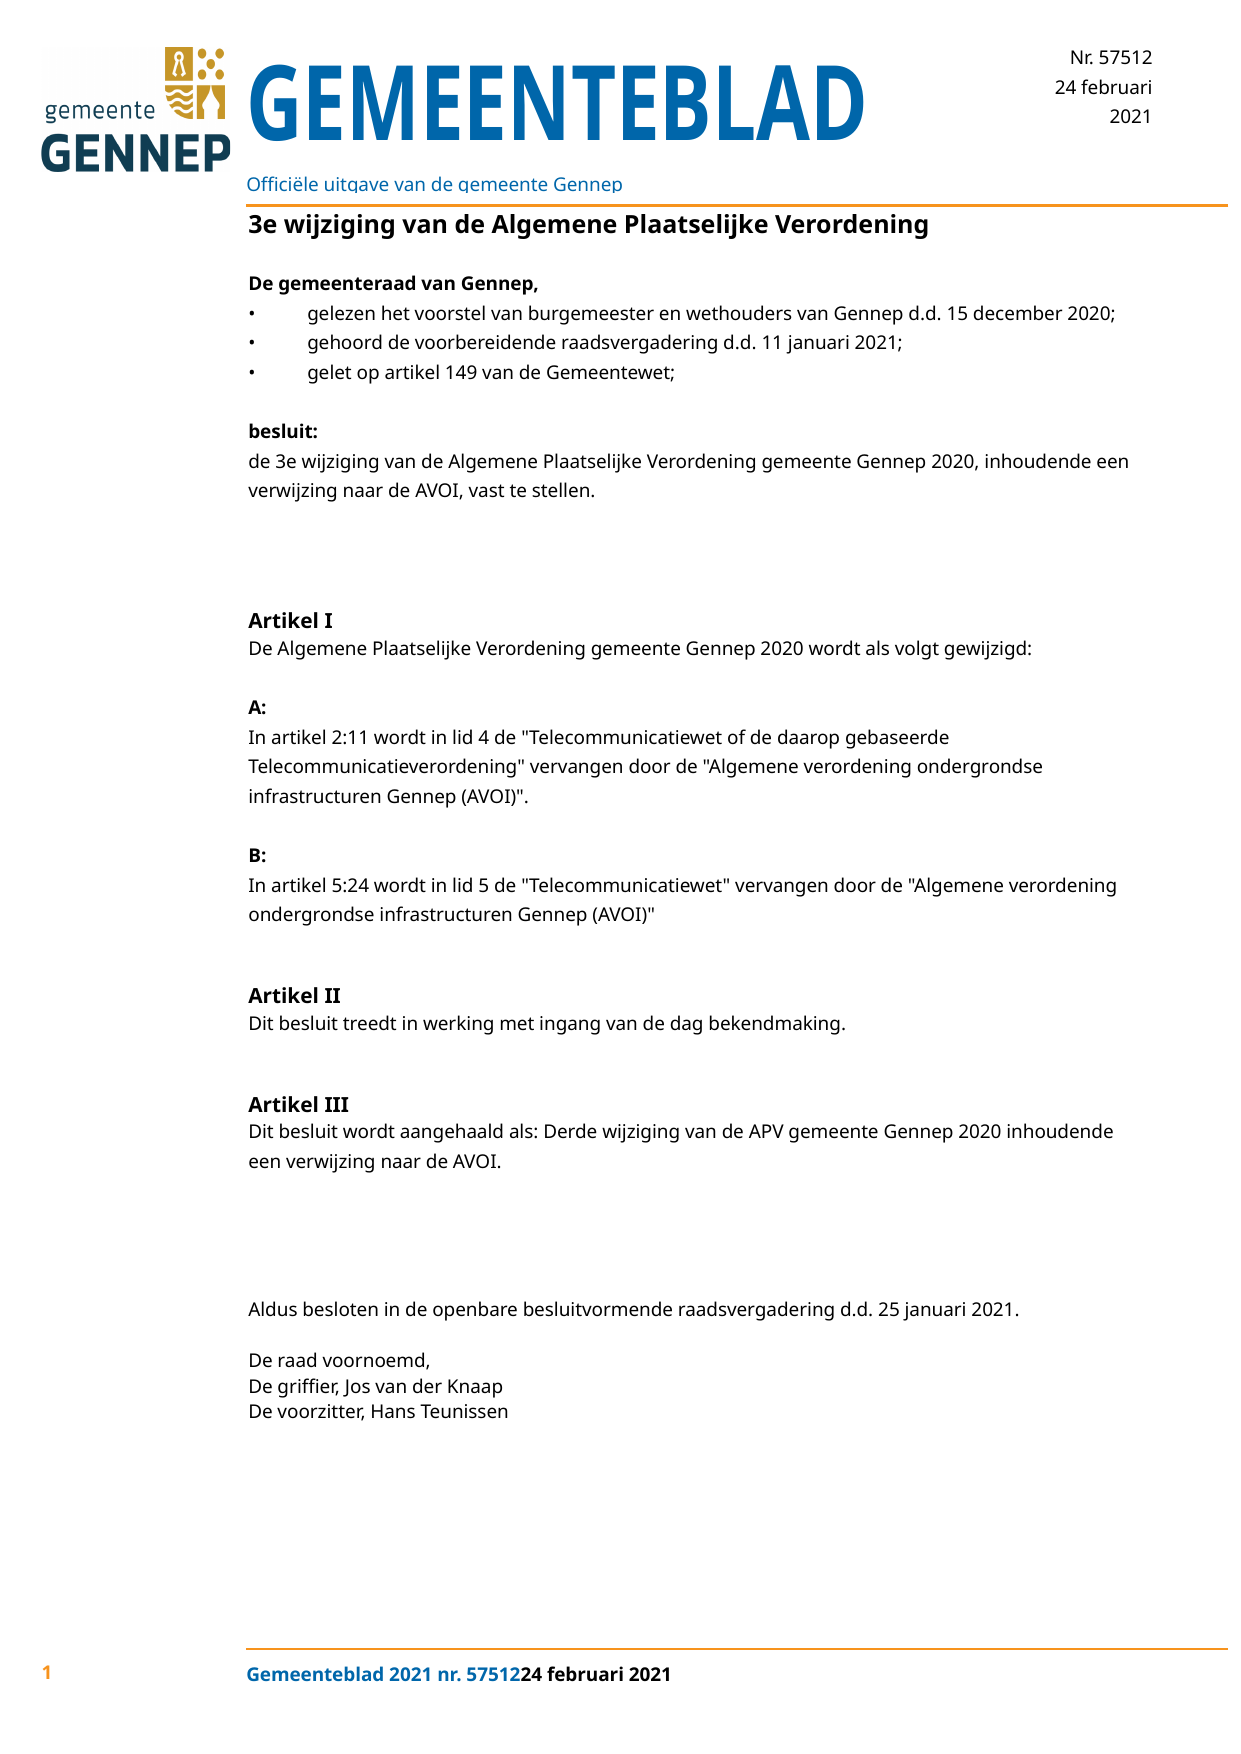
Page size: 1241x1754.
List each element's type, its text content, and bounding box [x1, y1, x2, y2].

text De gemeenteraad van Gennep, [248, 270, 1152, 296]
text In artikel 2:11 wordt in lid 4 de "Telecommunicatiewet of de daarop gebaseerde Telecommunicatieverordening" vervangen door de "Algemene verordening ondergrondse infrastructuren Gennep (AVOI)". [248, 724, 1152, 809]
list gelet op artikel 149 van de Gemeentewet; [248, 359, 1152, 385]
text A: [248, 694, 1152, 720]
text 3e wijziging van de Algemene Plaatselijke Verordening [248, 207, 1152, 241]
text Artikel II [248, 981, 1152, 1010]
text De voorzitter, Hans Teunissen [248, 1399, 1152, 1424]
text De griffier, Jos van der Knaap [248, 1373, 1152, 1399]
text de 3e wijziging van de Algemene Plaatselijke Verordening gemeente Gennep 2020, inhoudende een verwijzing naar de AVOI, vast te stellen. [248, 448, 1152, 503]
text B: [248, 842, 1152, 868]
list gehoord de voorbereidende raadsvergadering d.d. 11 januari 2021; [248, 329, 1152, 355]
text Artikel I [248, 607, 1152, 635]
text Aldus besloten in de openbare besluitvormende raadsvergadering d.d. 25 januari 2021. [248, 1296, 1152, 1321]
text Dit besluit wordt aangehaald als: Derde wijziging van de APV gemeente Gennep 2020 inhoudende een verwijzing naar de AVOI. [248, 1118, 1152, 1173]
text De raad voornoemd, [248, 1347, 1152, 1373]
text Artikel III [248, 1090, 1152, 1118]
text Dit besluit treedt in werking met ingang van de dag bekendmaking. [248, 1010, 1152, 1036]
text besluit: [248, 418, 1152, 444]
text De Algemene Plaatselijke Verordening gemeente Gennep 2020 wordt als volgt gewijzigd: [248, 635, 1152, 661]
text In artikel 5:24 wordt in lid 5 de "Telecommunicatiewet" vervangen door de "Algemene verordening ondergrondse infrastructuren Gennep (AVOI)" [248, 872, 1152, 927]
list gelezen het voorstel van burgemeester en wethouders van Gennep d.d. 15 december 2020; [248, 300, 1152, 326]
picture [41, 47, 231, 172]
